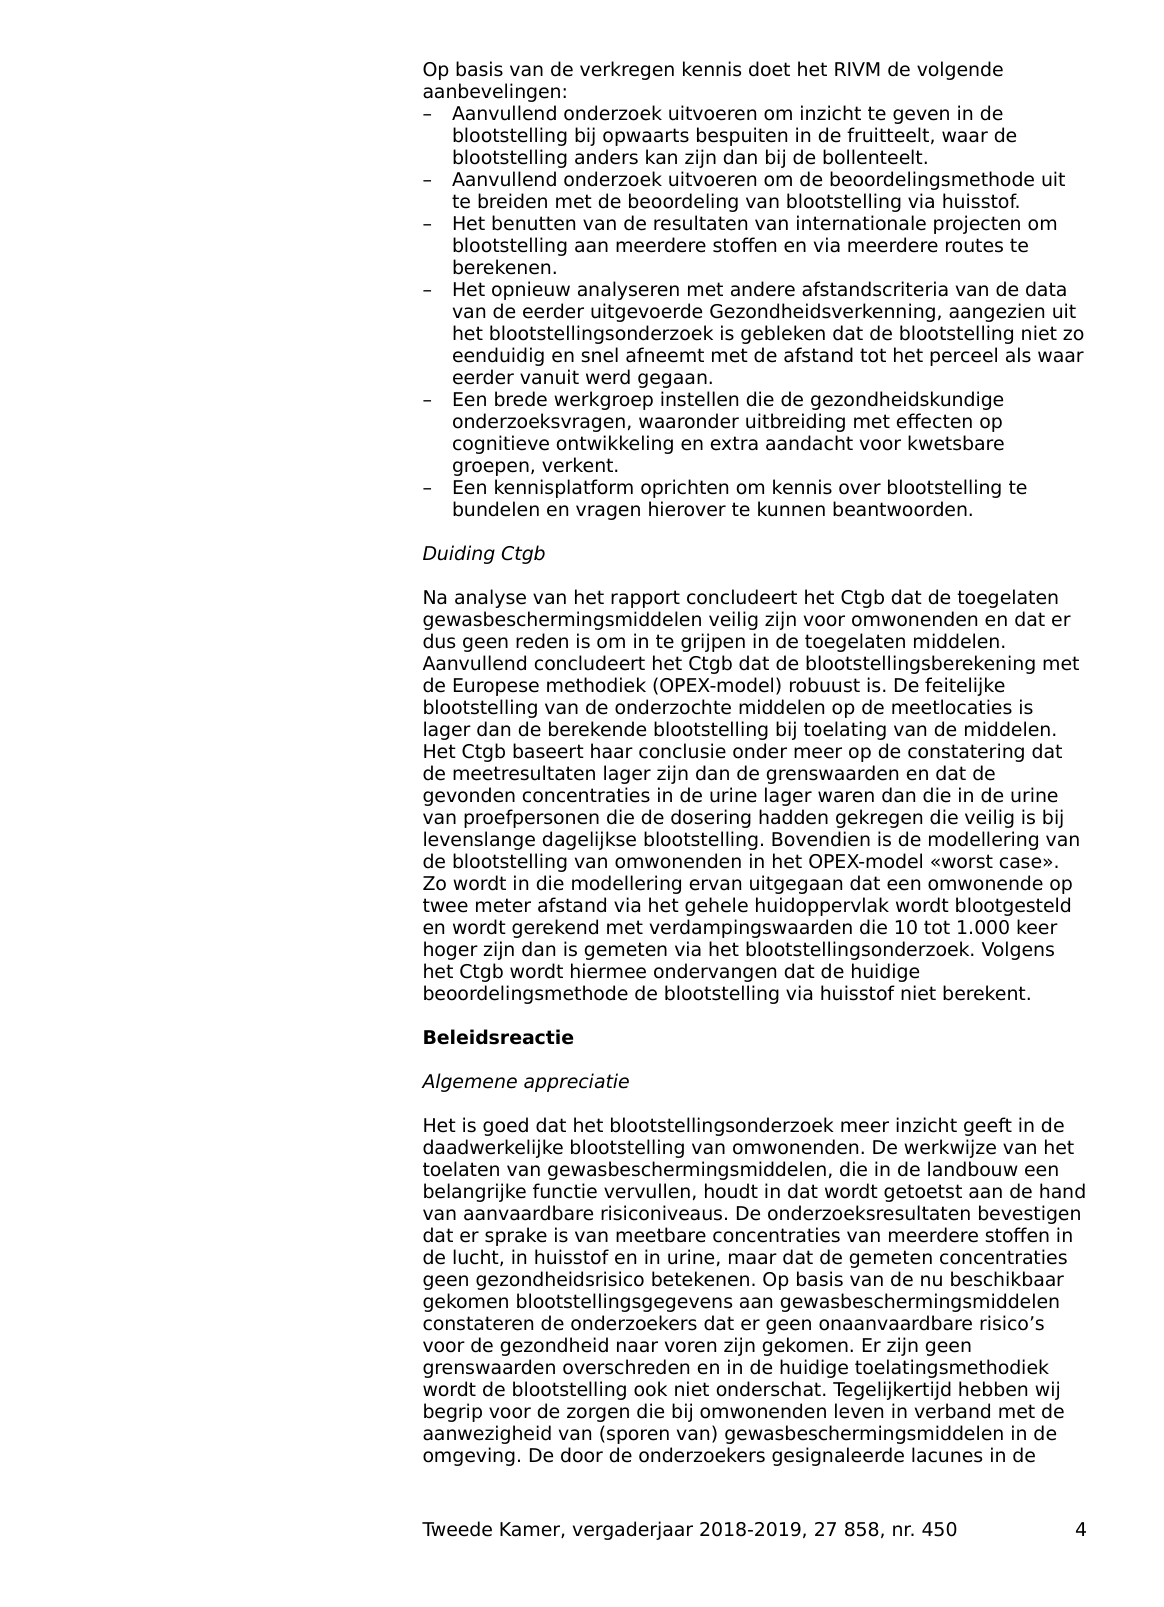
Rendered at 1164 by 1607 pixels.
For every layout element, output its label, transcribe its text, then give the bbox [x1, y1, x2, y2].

text – Het benutten van de resultaten van internationale projecten om blootstelling aan meerdere stoffen en via meerdere routes te berekenen. [422, 213, 1087, 279]
subtitle Duiding Ctgb [422, 543, 1087, 565]
subtitle Algemene appreciatie [422, 1071, 1087, 1093]
text – Een kennisplatform oprichten om kennis over blootstelling te bundelen en vragen hierover te kunnen beantwoorden. [422, 477, 1087, 521]
subtitle Beleidsreactie [422, 1027, 1087, 1049]
text – Het opnieuw analyseren met andere afstandscriteria van de data van de eerder uitgevoerde Gezondheidsverkenning, aangezien uit het blootstellingsonderzoek is gebleken dat de blootstelling niet zo eenduidig en snel afneemt met de afstand tot het perceel als waar eerder vanuit werd gegaan. [422, 279, 1087, 389]
text Op basis van de verkregen kennis doet het RIVM de volgende aanbevelingen: [422, 59, 1087, 103]
text – Aanvullend onderzoek uitvoeren om de beoordelingsmethode uit te breiden met de beoordeling van blootstelling via huisstof. [422, 169, 1087, 213]
text Na analyse van het rapport concludeert het Ctgb dat de toegelaten gewasbeschermingsmiddelen veilig zijn voor omwonenden en dat er dus geen reden is om in te grijpen in de toegelaten middelen. Aanvullend concludeert het Ctgb dat de blootstellingsberekening met de Europese methodiek (OPEX-model) robuust is. De feitelijke blootstelling van de onderzochte middelen op de meetlocaties is lager dan de berekende blootstelling bij toelating van de middelen. Het Ctgb baseert haar conclusie onder meer op de constatering dat de meetresultaten lager zijn dan de grenswaarden en dat de gevonden concentraties in de urine lager waren dan die in de urine van proefpersonen die de dosering hadden gekregen die veilig is bij levenslange dagelijkse blootstelling. Bovendien is de modellering van de blootstelling van omwonenden in het OPEX-model «worst case». Zo wordt in die modellering ervan uitgegaan dat een omwonende op twee meter afstand via het gehele huidoppervlak wordt blootgesteld en wordt gerekend met verdampingswaarden die 10 tot 1.000 keer hoger zijn dan is gemeten via het blootstellingsonderzoek. Volgens het Ctgb wordt hiermee ondervangen dat de huidige beoordelingsmethode de blootstelling via huisstof niet berekent. [422, 587, 1087, 1004]
text – Een brede werkgroep instellen die de gezondheidskundige onderzoeksvragen, waaronder uitbreiding met effecten op cognitieve ontwikkeling en extra aandacht voor kwetsbare groepen, verkent. [422, 389, 1087, 477]
text – Aanvullend onderzoek uitvoeren om inzicht te geven in de blootstelling bij opwaarts bespuiten in de fruitteelt, waar de blootstelling anders kan zijn dan bij de bollenteelt. [422, 103, 1087, 169]
text Het is goed dat het blootstellingsonderzoek meer inzicht geeft in de daadwerkelijke blootstelling van omwonenden. De werkwijze van het toelaten van gewasbeschermingsmiddelen, die in de landbouw een belangrijke functie vervullen, houdt in dat wordt getoetst aan de hand van aanvaardbare risiconiveaus. De onderzoeksresultaten bevestigen dat er sprake is van meetbare concentraties van meerdere stoffen in de lucht, in huisstof en in urine, maar dat de gemeten concentraties geen gezondheidsrisico betekenen. Op basis van de nu beschikbaar gekomen blootstellingsgegevens aan gewasbeschermingsmiddelen constateren de onderzoekers dat er geen onaanvaardbare risico’s voor de gezondheid naar voren zijn gekomen. Er zijn geen grenswaarden overschreden en in de huidige toelatingsmethodiek wordt de blootstelling ook niet onderschat. Tegelijkertijd hebben wij begrip voor de zorgen die bij omwonenden leven in verband met de aanwezigheid van (sporen van) gewasbeschermingsmiddelen in de omgeving. De door de onderzoekers gesignaleerde lacunes in de [422, 1115, 1087, 1467]
